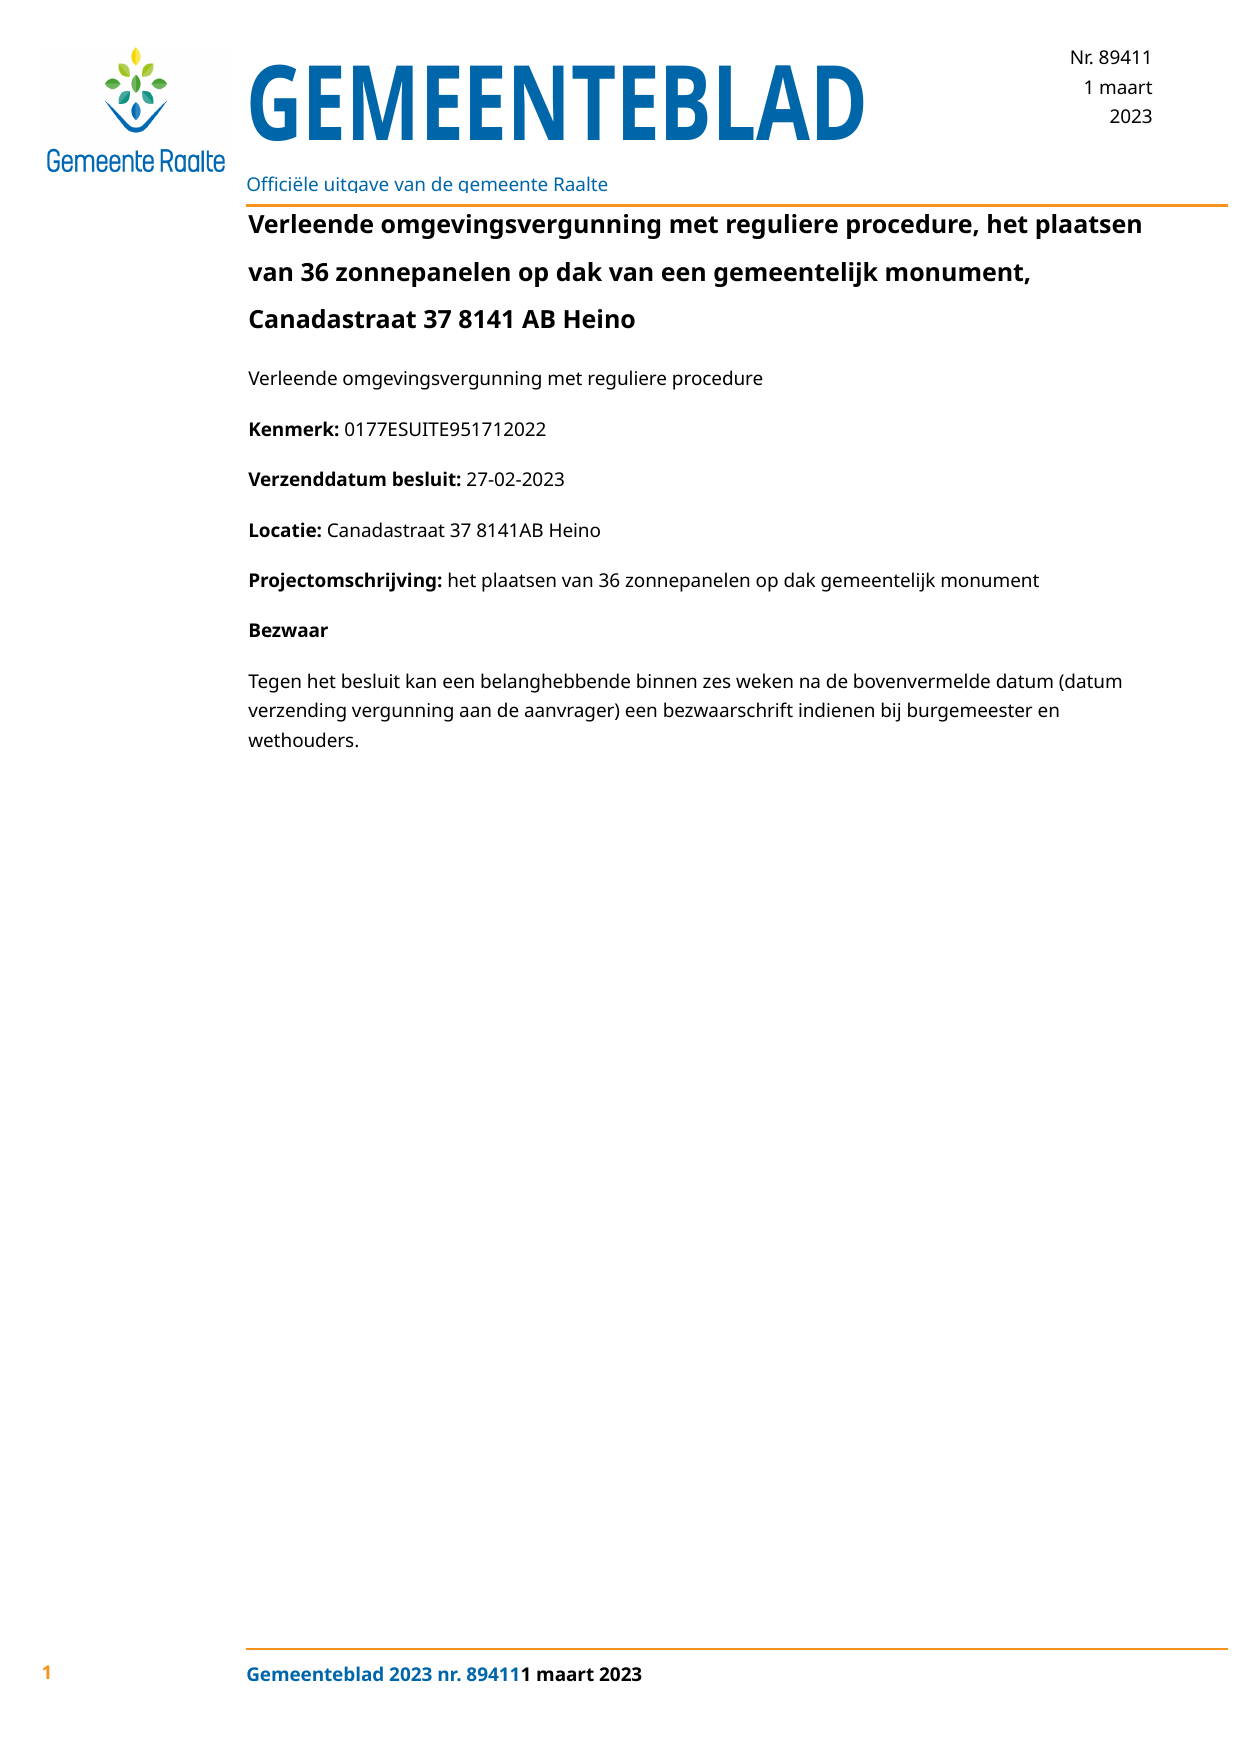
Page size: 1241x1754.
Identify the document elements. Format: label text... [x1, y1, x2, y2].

text Verzenddatum besluit: 27-02-2023 [248, 466, 1152, 492]
text Locatie: Canadastraat 37 8141AB Heino [248, 517, 1152, 542]
text Projectomschrijving: het plaatsen van 36 zonnepanelen op dak gemeentelijk monument [248, 567, 1152, 593]
picture [41, 47, 231, 172]
text Verleende omgevingsvergunning met reguliere procedure [248, 366, 1152, 391]
text Tegen het besluit kan een belanghebbende binnen zes weken na de bovenvermelde datum (datum verzending vergunning aan de aanvrager) een bezwaarschrift indienen bij burgemeester en wethouders. [248, 668, 1152, 753]
text Verleende omgevingsvergunning met reguliere procedure, het plaatsen van 36 zonnepanelen op dak van een gemeentelijk monument, Canadastraat 37 8141 AB Heino [248, 207, 1152, 336]
text Kenmerk: 0177ESUITE951712022 [248, 416, 1152, 442]
text Bezwaar [248, 618, 1152, 643]
